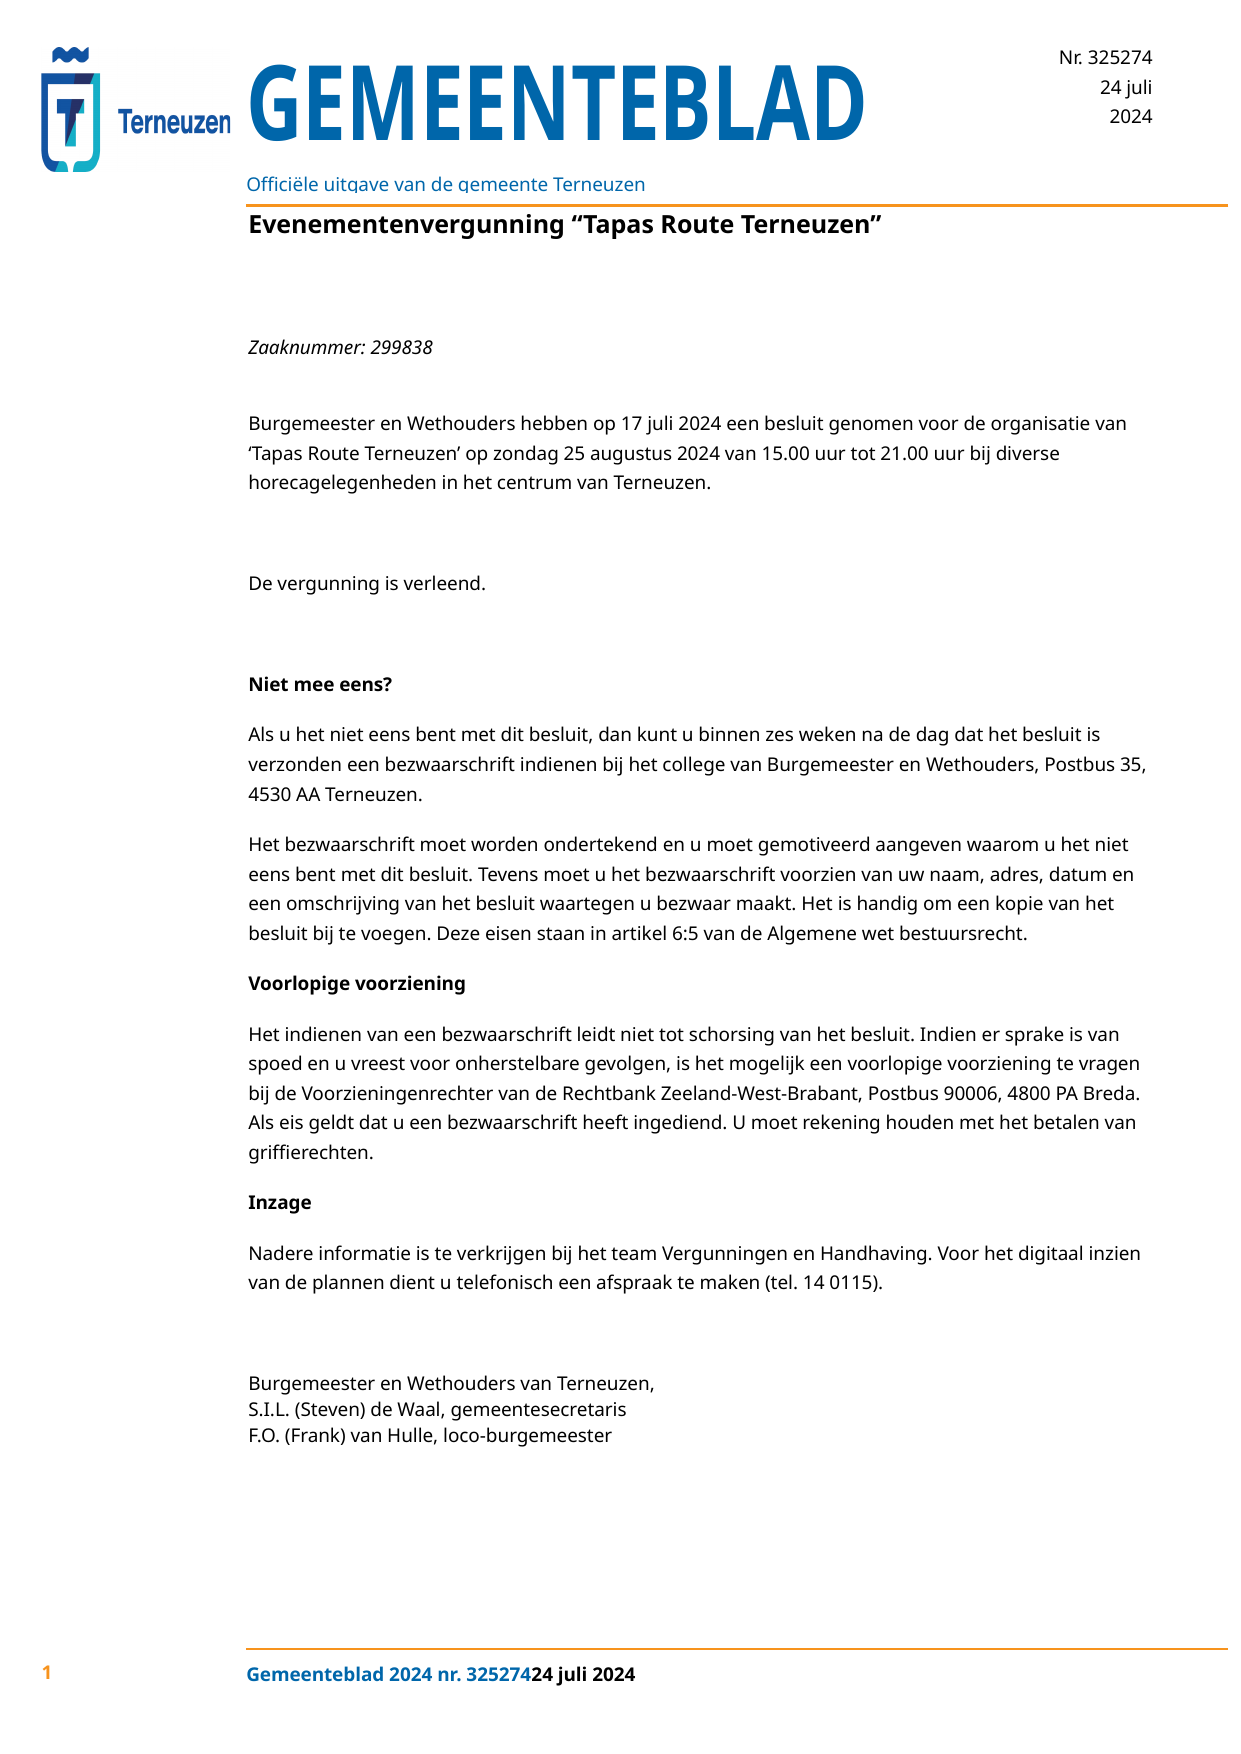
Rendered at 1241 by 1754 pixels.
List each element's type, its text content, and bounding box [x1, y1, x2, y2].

text Het indienen van een bezwaarschrift leidt niet tot schorsing van het besluit. Indien er sprake is van spoed en u vreest voor onherstelbare gevolgen, is het mogelijk een voorlopige voorziening te vragen bij de Voorzieningenrechter van de Rechtbank Zeeland-West-Brabant, Postbus 90006, 4800 PA Breda. Als eis geldt dat u een bezwaarschrift heeft ingediend. U moet rekening houden met het betalen van griffierechten. [248, 1021, 1152, 1165]
table_cell F.O. (Frank) van Hulle, loco-burgemeester [248, 1422, 1152, 1448]
table_cell S.I.L. (Steven) de Waal, gemeentesecretaris [248, 1396, 714, 1422]
text Voorlopige voorziening [248, 970, 1152, 996]
text Zaaknummer: 299838 [248, 334, 1152, 360]
text Het bezwaarschrift moet worden ondertekend en u moet gemotiveerd aangeven waarom u het niet eens bent met dit besluit. Tevens moet u het bezwaarschrift voorzien van uw naam, adres, datum en een omschrijving van het besluit waartegen u bezwaar maakt. Het is handig om een kopie van het besluit bij te voegen. Deze eisen staan in artikel 6:5 van de Algemene wet bestuursrecht. [248, 831, 1152, 946]
table_cell [248, 1448, 714, 1473]
text Evenementenvergunning “Tapas Route Terneuzen” [248, 207, 1152, 241]
text Als u het niet eens bent met dit besluit, dan kunt u binnen zes weken na de dag dat het besluit is verzonden een bezwaarschrift indienen bij het college van Burgemeester en Wethouders, Postbus 35, 4530 AA Terneuzen. [248, 722, 1152, 807]
table_cell [714, 1396, 1152, 1422]
text Burgemeester en Wethouders hebben op 17 juli 2024 een besluit genomen voor de organisatie van ‘Tapas Route Terneuzen’ op zondag 25 augustus 2024 van 15.00 uur tot 21.00 uur bij diverse horecagelegenheden in het centrum van Terneuzen. [248, 410, 1152, 495]
text Inzage [248, 1189, 1152, 1215]
text Niet mee eens? [248, 671, 1152, 697]
table_cell [714, 1448, 1152, 1473]
picture [41, 47, 231, 172]
text Nadere informatie is te verkrijgen bij het team Vergunningen en Handhaving. Voor het digitaal inzien van de plannen dient u telefonisch een afspraak te maken (tel. 14 0115). [248, 1240, 1152, 1295]
text De vergunning is verleend. [248, 570, 1152, 596]
table_header Burgemeester en Wethouders van Terneuzen, [248, 1371, 1152, 1396]
